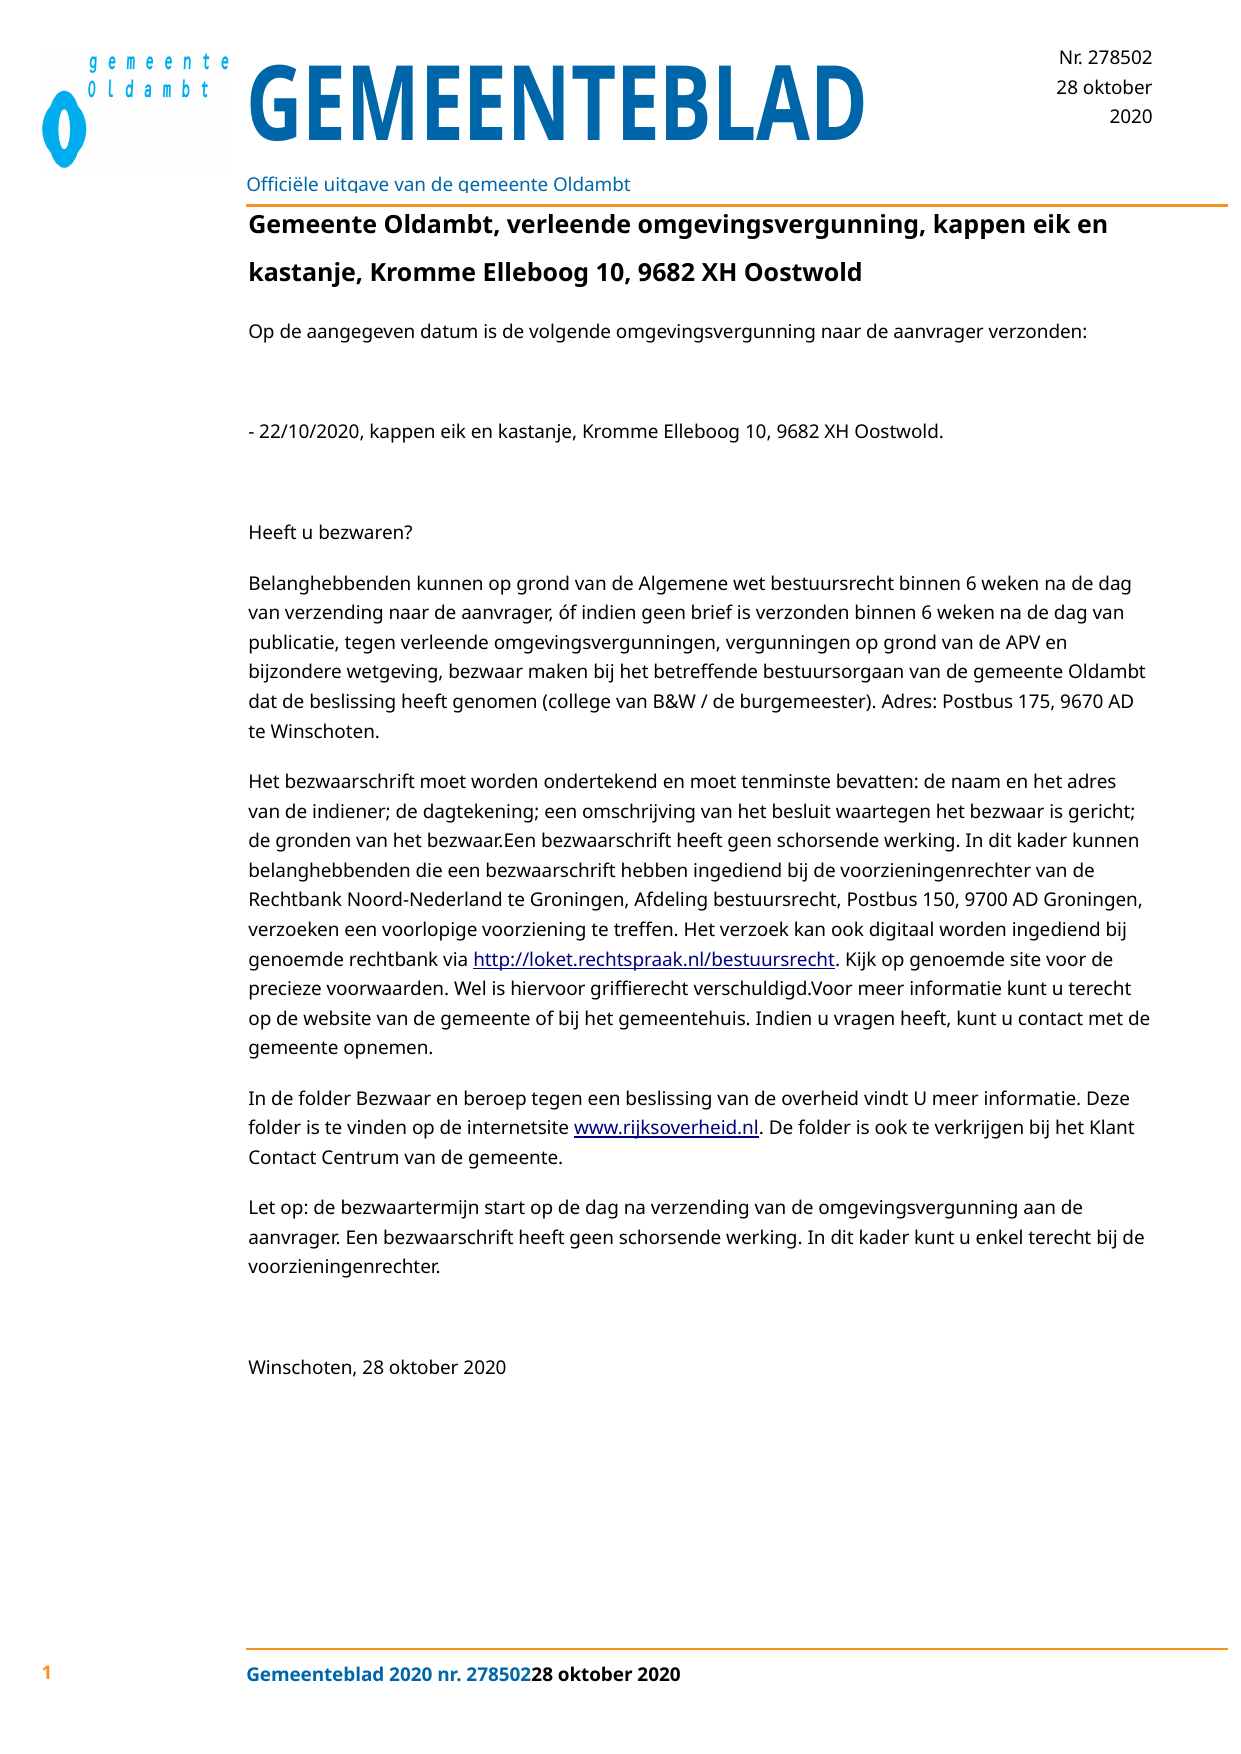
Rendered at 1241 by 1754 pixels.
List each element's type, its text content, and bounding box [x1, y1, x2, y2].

text In de folder Bezwaar en beroep tegen een beslissing van de overheid vindt U meer informatie. Deze folder is te vinden op de internetsite www.rijksoverheid.nl. De folder is ook te verkrijgen bij het Klant Contact Centrum van de gemeente. [248, 1085, 1152, 1170]
text Belanghebbenden kunnen op grond van de Algemene wet bestuursrecht binnen 6 weken na de dag van verzending naar de aanvrager, óf indien geen brief is verzonden binnen 6 weken na de dag van publicatie, tegen verleende omgevingsvergunningen, vergunningen op grond van de APV en bijzondere wetgeving, bezwaar maken bij het betreffende bestuursorgaan van de gemeente Oldambt dat de beslissing heeft genomen (college van B&W / de burgemeester). Adres: Postbus 175, 9670 AD te Winschoten. [248, 570, 1152, 744]
text Het bezwaarschrift moet worden ondertekend en moet tenminste bevatten: de naam en het adres van de indiener; de dagtekening; een omschrijving van het besluit waartegen het bezwaar is gericht; de gronden van het bezwaar.Een bezwaarschrift heeft geen schorsende werking. In dit kader kunnen belanghebbenden die een bezwaarschrift hebben ingediend bij de voorzieningenrechter van de Rechtbank Noord-Nederland te Groningen, Afdeling bestuursrecht, Postbus 150, 9700 AD Groningen, verzoeken een voorlopige voorziening te treffen. Het verzoek kan ook digitaal worden ingediend bij genoemde rechtbank via http://loket.rechtspraak.nl/bestuursrecht. Kijk op genoemde site voor de precieze voorwaarden. Wel is hiervoor griffierecht verschuldigd.Voor meer informatie kunt u terecht op de website van de gemeente of bij het gemeentehuis. Indien u vragen heeft, kunt u contact met de gemeente opnemen. [248, 768, 1152, 1060]
text Heeft u bezwaren? [248, 519, 1152, 545]
picture [41, 47, 231, 172]
text Gemeente Oldambt, verleende omgevingsvergunning, kappen eik en kastanje, Kromme Elleboog 10, 9682 XH Oostwold [248, 207, 1152, 288]
text - 22/10/2020, kappen eik en kastanje, Kromme Elleboog 10, 9682 XH Oostwold. [248, 419, 1152, 444]
text Winschoten, 28 oktober 2020 [248, 1354, 1152, 1380]
text Let op: de bezwaartermijn start op de dag na verzending van de omgevingsvergunning aan de aanvrager. Een bezwaarschrift heeft geen schorsende werking. In dit kader kunt u enkel terecht bij de voorzieningenrechter. [248, 1194, 1152, 1279]
text Op de aangegeven datum is de volgende omgevingsvergunning naar de aanvrager verzonden: [248, 318, 1152, 344]
